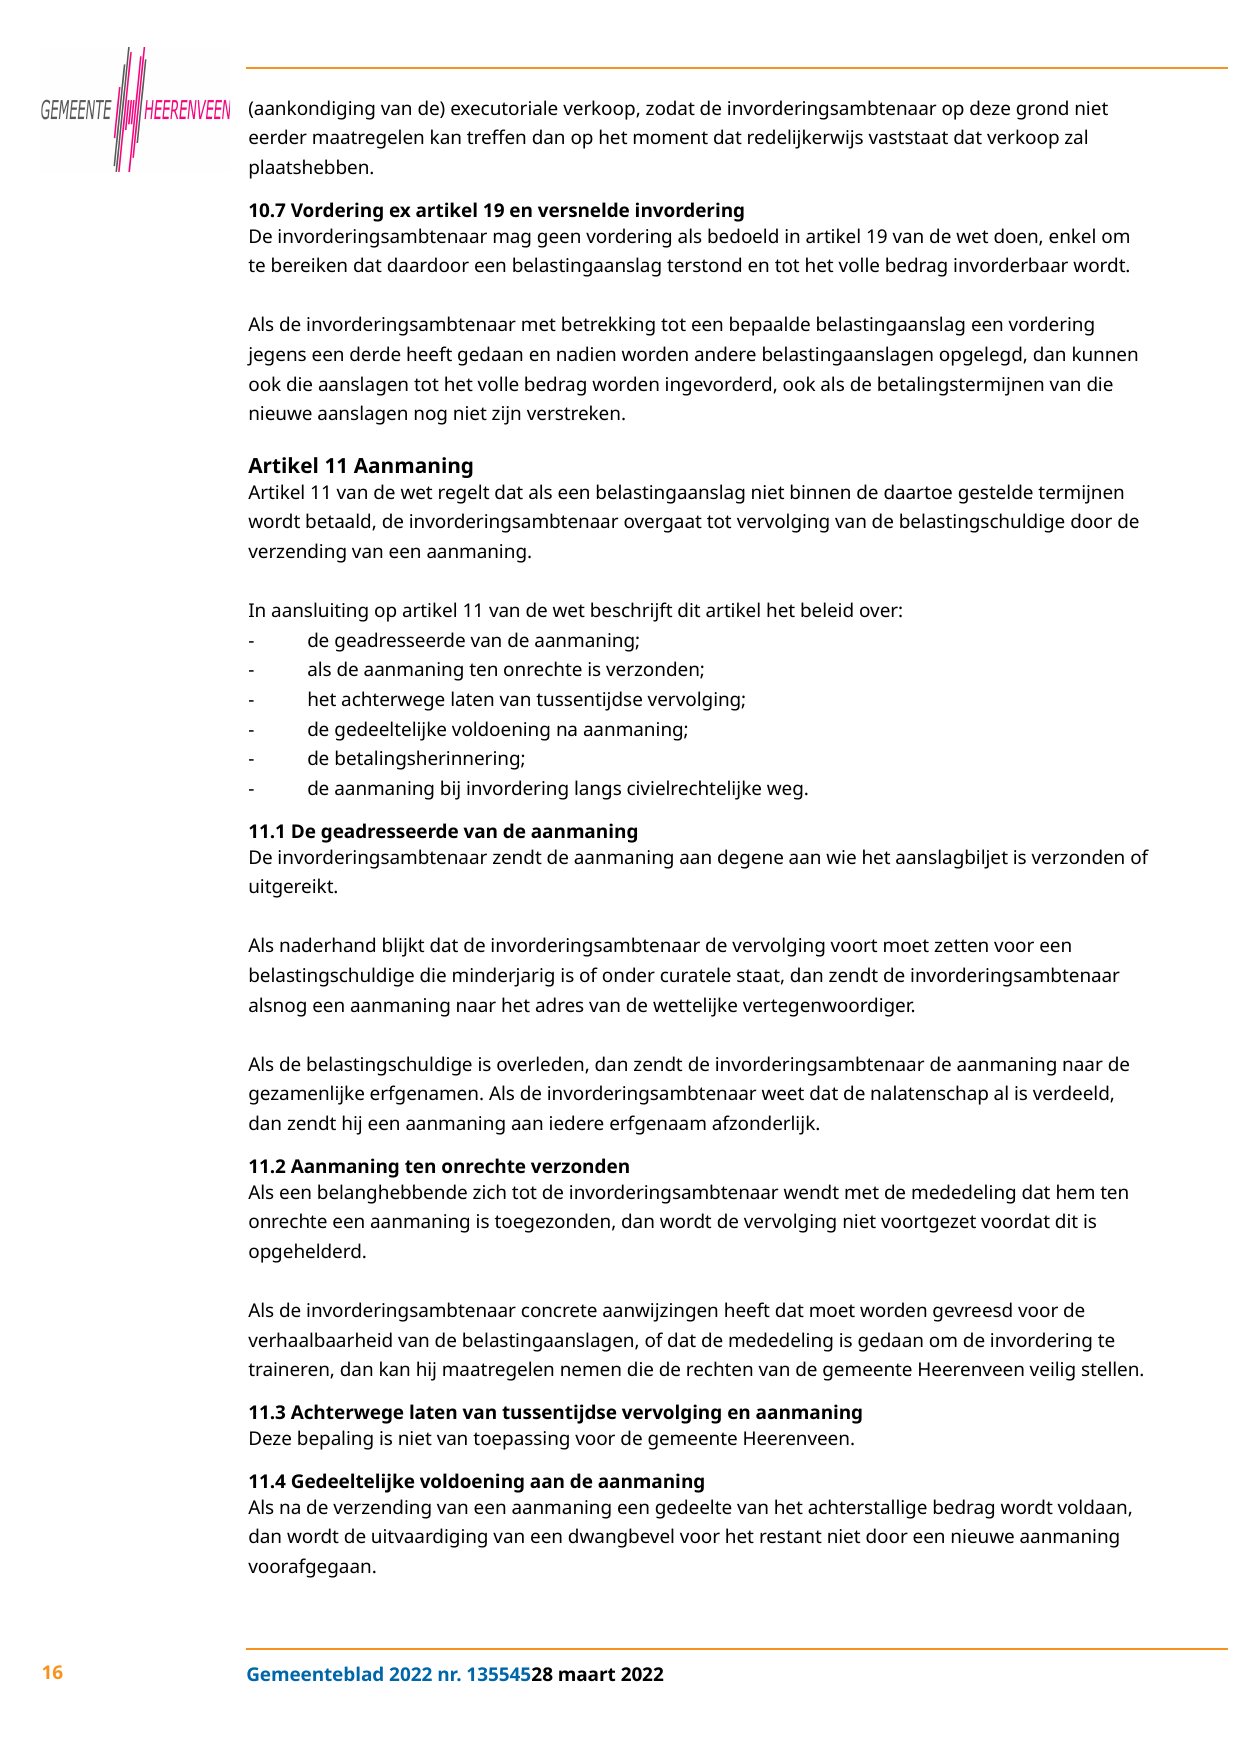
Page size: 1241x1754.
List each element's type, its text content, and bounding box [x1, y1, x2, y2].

text 11.2 Aanmaning ten onrechte verzonden [248, 1153, 1152, 1179]
text (aankondiging van de) executoriale verkoop, zodat de invorderingsambtenaar op deze grond niet eerder maatregelen kan treffen dan op het moment dat redelijkerwijs vaststaat dat verkoop zal plaatshebben. [248, 95, 1152, 180]
list het achterwege laten van tussentijdse vervolging; [248, 686, 1152, 712]
text Deze bepaling is niet van toepassing voor de gemeente Heerenveen. [248, 1425, 1152, 1451]
text 11.1 De geadresseerde van de aanmaning [248, 818, 1152, 844]
picture [41, 47, 231, 172]
list de gedeeltelijke voldoening na aanmaning; [248, 716, 1152, 742]
list de geadresseerde van de aanmaning; [248, 627, 1152, 653]
text 11.4 Gedeeltelijke voldoening aan de aanmaning [248, 1468, 1152, 1494]
text Als de belastingschuldige is overleden, dan zendt de invorderingsambtenaar de aanmaning naar de gezamenlijke erfgenamen. Als de invorderingsambtenaar weet dat de nalatenschap al is verdeeld, dan zendt hij een aanmaning aan iedere erfgenaam afzonderlijk. [248, 1051, 1152, 1136]
text Artikel 11 van de wet regelt dat als een belastingaanslag niet binnen de daartoe gestelde termijnen wordt betaald, de invorderingsambtenaar overgaat tot vervolging van de belastingschuldige door de verzending van een aanmaning. [248, 479, 1152, 564]
text Als een belanghebbende zich tot de invorderingsambtenaar wendt met de mededeling dat hem ten onrechte een aanmaning is toegezonden, dan wordt de vervolging niet voortgezet voordat dit is opgehelderd. [248, 1179, 1152, 1264]
text Artikel 11 Aanmaning [248, 451, 1152, 479]
list de aanmaning bij invordering langs civielrechtelijke weg. [248, 775, 1152, 801]
text De invorderingsambtenaar mag geen vordering als bedoeld in artikel 19 van de wet doen, enkel om te bereiken dat daardoor een belastingaanslag terstond en tot het volle bedrag invorderbaar wordt. [248, 223, 1152, 278]
text De invorderingsambtenaar zendt de aanmaning aan degene aan wie het aanslagbiljet is verzonden of uitgereikt. [248, 844, 1152, 899]
text 10.7 Vordering ex artikel 19 en versnelde invordering [248, 197, 1152, 223]
text 11.3 Achterwege laten van tussentijdse vervolging en aanmaning [248, 1399, 1152, 1425]
text In aansluiting op artikel 11 van de wet beschrijft dit artikel het beleid over: [248, 597, 1152, 623]
list de betalingsherinnering; [248, 745, 1152, 771]
list als de aanmaning ten onrechte is verzonden; [248, 657, 1152, 682]
text Als de invorderingsambtenaar met betrekking tot een bepaalde belastingaanslag een vordering jegens een derde heeft gedaan en nadien worden andere belastingaanslagen opgelegd, dan kunnen ook die aanslagen tot het volle bedrag worden ingevorderd, ook als de betalingstermijnen van die nieuwe aanslagen nog niet zijn verstreken. [248, 312, 1152, 426]
text Als de invorderingsambtenaar concrete aanwijzingen heeft dat moet worden gevreesd voor de verhaalbaarheid van de belastingaanslagen, of dat de mededeling is gedaan om de invordering te traineren, dan kan hij maatregelen nemen die de rechten van de gemeente Heerenveen veilig stellen. [248, 1297, 1152, 1382]
text Als na de verzending van een aanmaning een gedeelte van het achterstallige bedrag wordt voldaan, dan wordt de uitvaardiging van een dwangbevel voor het restant niet door een nieuwe aanmaning voorafgegaan. [248, 1494, 1152, 1579]
text Als naderhand blijkt dat de invorderingsambtenaar de vervolging voort moet zetten voor een belastingschuldige die minderjarig is of onder curatele staat, dan zendt de invorderingsambtenaar alsnog een aanmaning naar het adres van de wettelijke vertegenwoordiger. [248, 933, 1152, 1017]
